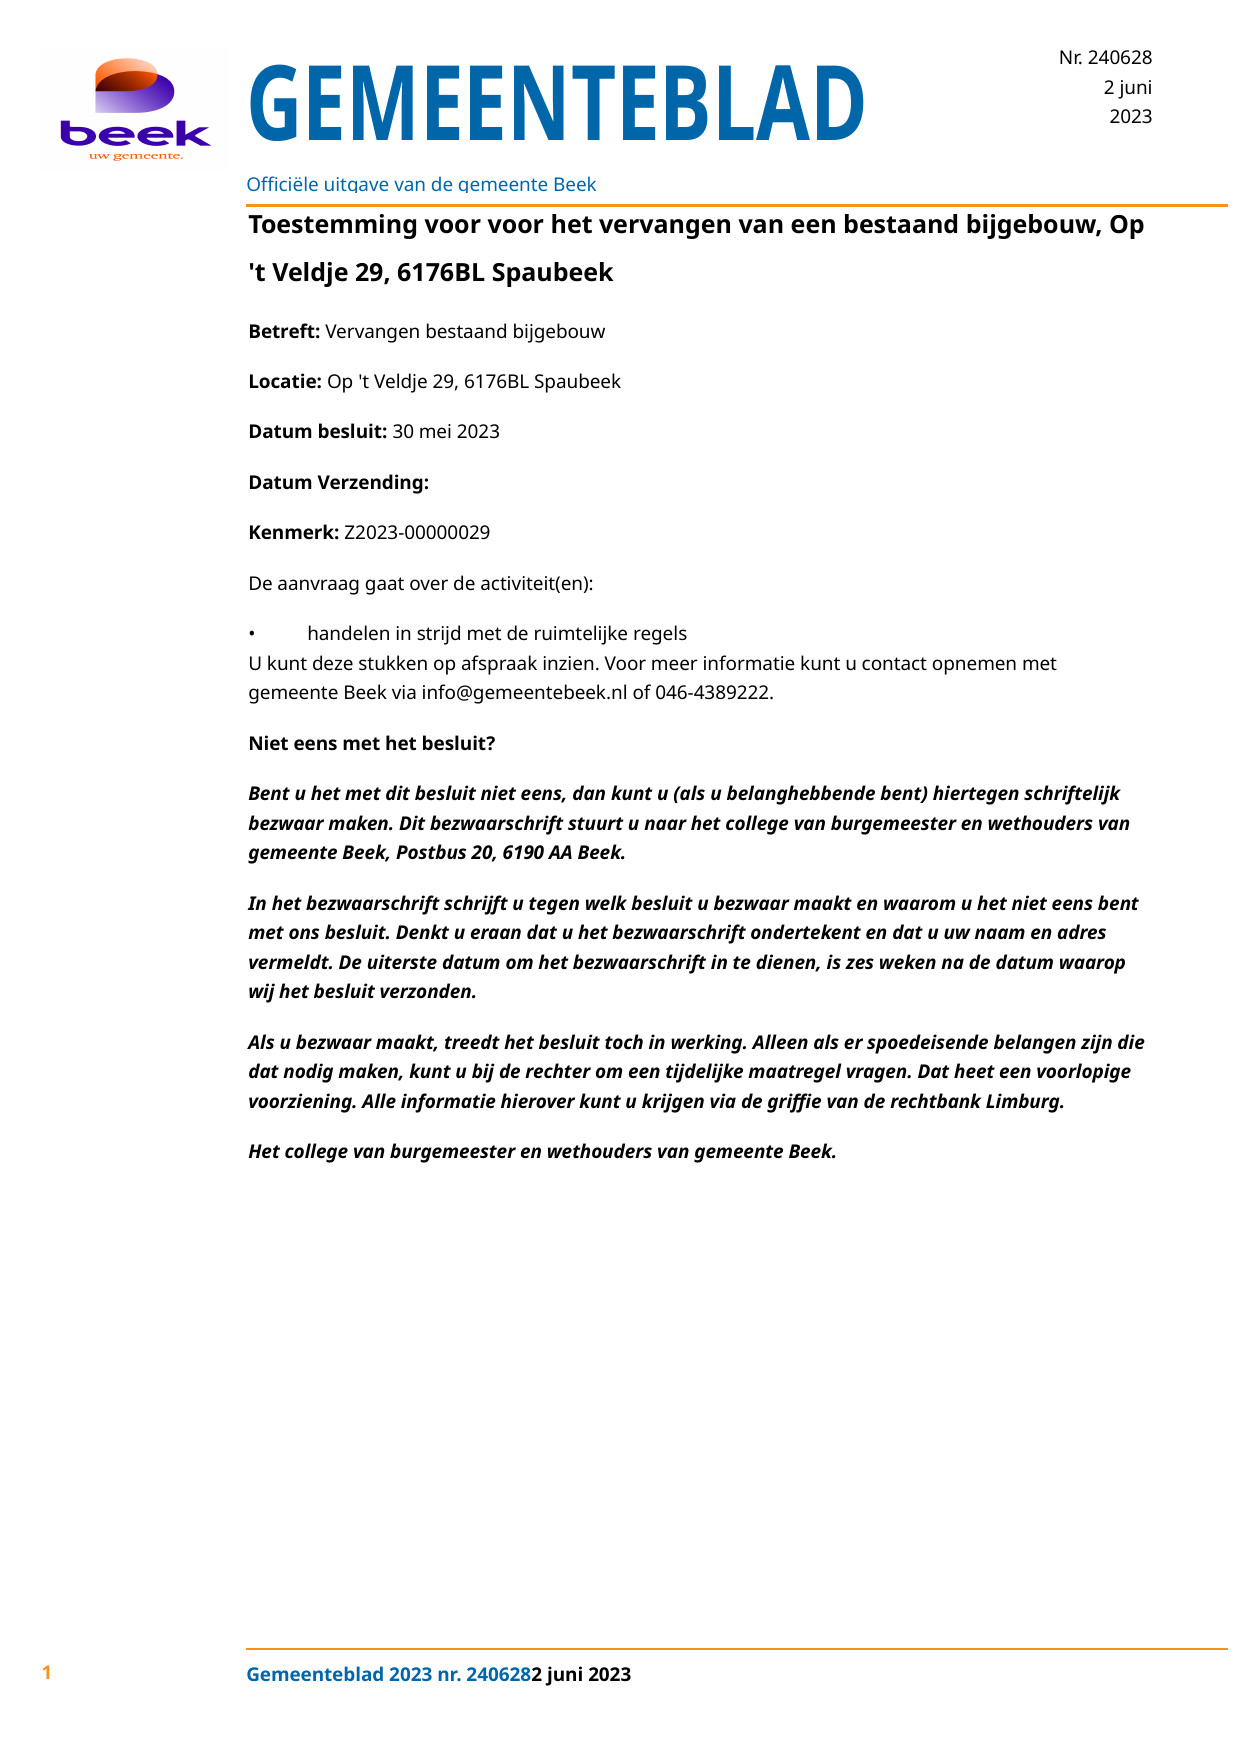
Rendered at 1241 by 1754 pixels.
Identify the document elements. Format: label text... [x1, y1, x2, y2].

list handelen in strijd met de ruimtelijke regels [248, 620, 1152, 646]
text Datum Verzending: [248, 469, 1152, 495]
text U kunt deze stukken op afspraak inzien. Voor meer informatie kunt u contact opnemen met gemeente Beek via info@gemeentebeek.nl of 046-4389222. [248, 650, 1152, 705]
text Niet eens met het besluit? [248, 730, 1152, 756]
text Bent u het met dit besluit niet eens, dan kunt u (als u belanghebbende bent) hiertegen schriftelijk bezwaar maken. Dit bezwaarschrift stuurt u naar het college van burgemeester en wethouders van gemeente Beek, Postbus 20, 6190 AA Beek. [248, 780, 1152, 865]
text Kenmerk: Z2023-00000029 [248, 519, 1152, 545]
text Als u bezwaar maakt, treedt het besluit toch in werking. Alleen als er spoedeisende belangen zijn die dat nodig maken, kunt u bij de rechter om een tijdelijke maatregel vragen. Dat heet een voorlopige voorziening. Alle informatie hierover kunt u krijgen via de griffie van de rechtbank Limburg. [248, 1029, 1152, 1114]
picture [41, 47, 231, 172]
text Betreft: Vervangen bestaand bijgebouw [248, 318, 1152, 344]
text Locatie: Op 't Veldje 29, 6176BL Spaubeek [248, 368, 1152, 394]
text In het bezwaarschrift schrijft u tegen welk besluit u bezwaar maakt en waarom u het niet eens bent met ons besluit. Denkt u eraan dat u het bezwaarschrift ondertekent en dat u uw naam en adres vermeldt. De uiterste datum om het bezwaarschrift in te dienen, is zes weken na de datum waarop wij het besluit verzonden. [248, 890, 1152, 1004]
text Datum besluit: 30 mei 2023 [248, 419, 1152, 444]
text Het college van burgemeester en wethouders van gemeente Beek. [248, 1139, 1152, 1164]
text Toestemming voor voor het vervangen van een bestaand bijgebouw, Op 't Veldje 29, 6176BL Spaubeek [248, 207, 1152, 288]
text De aanvraag gaat over de activiteit(en): [248, 570, 1152, 596]
